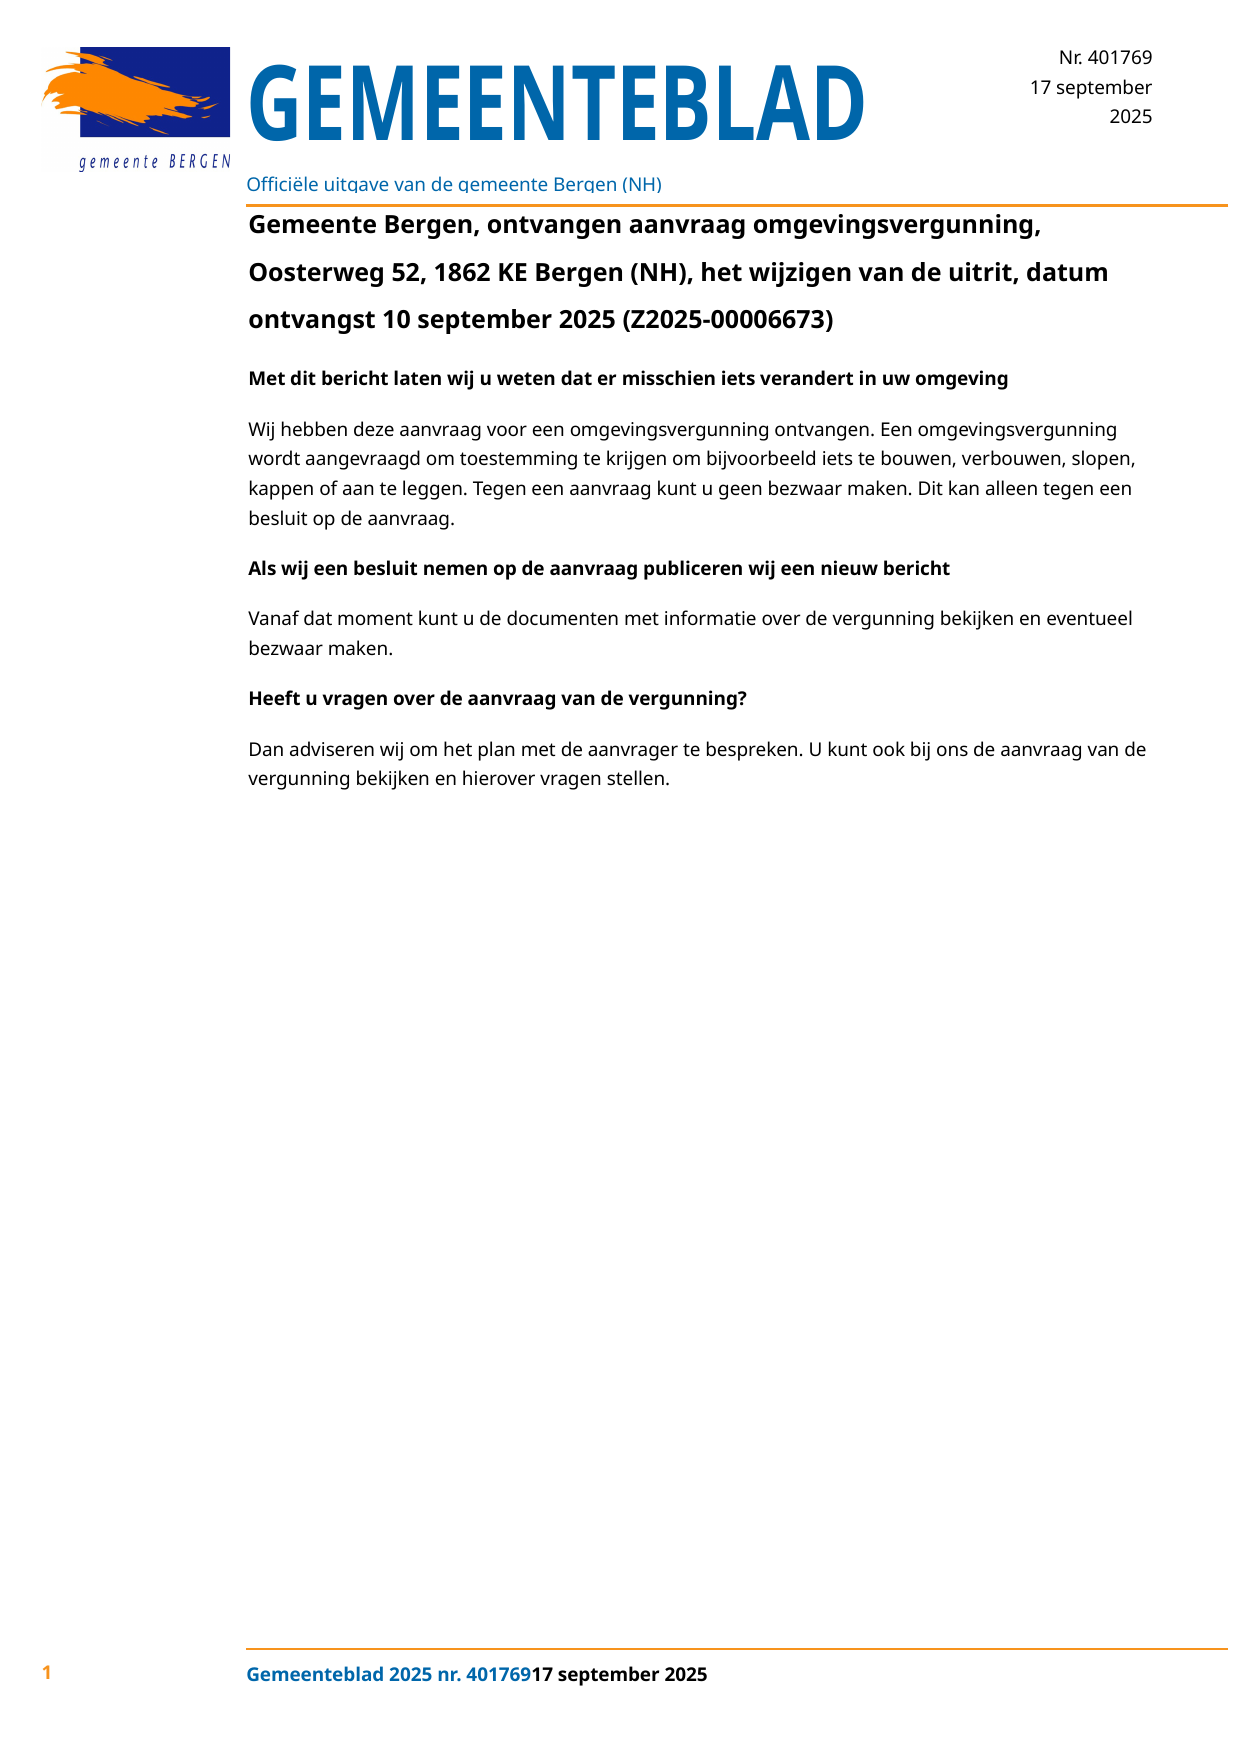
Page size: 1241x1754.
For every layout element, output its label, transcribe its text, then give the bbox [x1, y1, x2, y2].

text Met dit bericht laten wij u weten dat er misschien iets verandert in uw omgeving [248, 366, 1152, 391]
text Als wij een besluit nemen op de aanvraag publiceren wij een nieuw bericht [248, 555, 1152, 581]
picture [41, 47, 231, 172]
text Gemeente Bergen, ontvangen aanvraag omgevingsvergunning, Oosterweg 52, 1862 KE Bergen (NH), het wijzigen van de uitrit, datum ontvangst 10 september 2025 (Z2025-00006673) [248, 207, 1152, 336]
text Wij hebben deze aanvraag voor een omgevingsvergunning ontvangen. Een omgevingsvergunning wordt aangevraagd om toestemming te krijgen om bijvoorbeeld iets te bouwen, verbouwen, slopen, kappen of aan te leggen. Tegen een aanvraag kunt u geen bezwaar maken. Dit kan alleen tegen een besluit op de aanvraag. [248, 416, 1152, 530]
text Heeft u vragen over de aanvraag van de vergunning? [248, 686, 1152, 711]
text Vanaf dat moment kunt u de documenten met informatie over de vergunning bekijken en eventueel bezwaar maken. [248, 606, 1152, 661]
text Dan adviseren wij om het plan met de aanvrager te bespreken. U kunt ook bij ons de aanvraag van de vergunning bekijken en hierover vragen stellen. [248, 736, 1152, 791]
